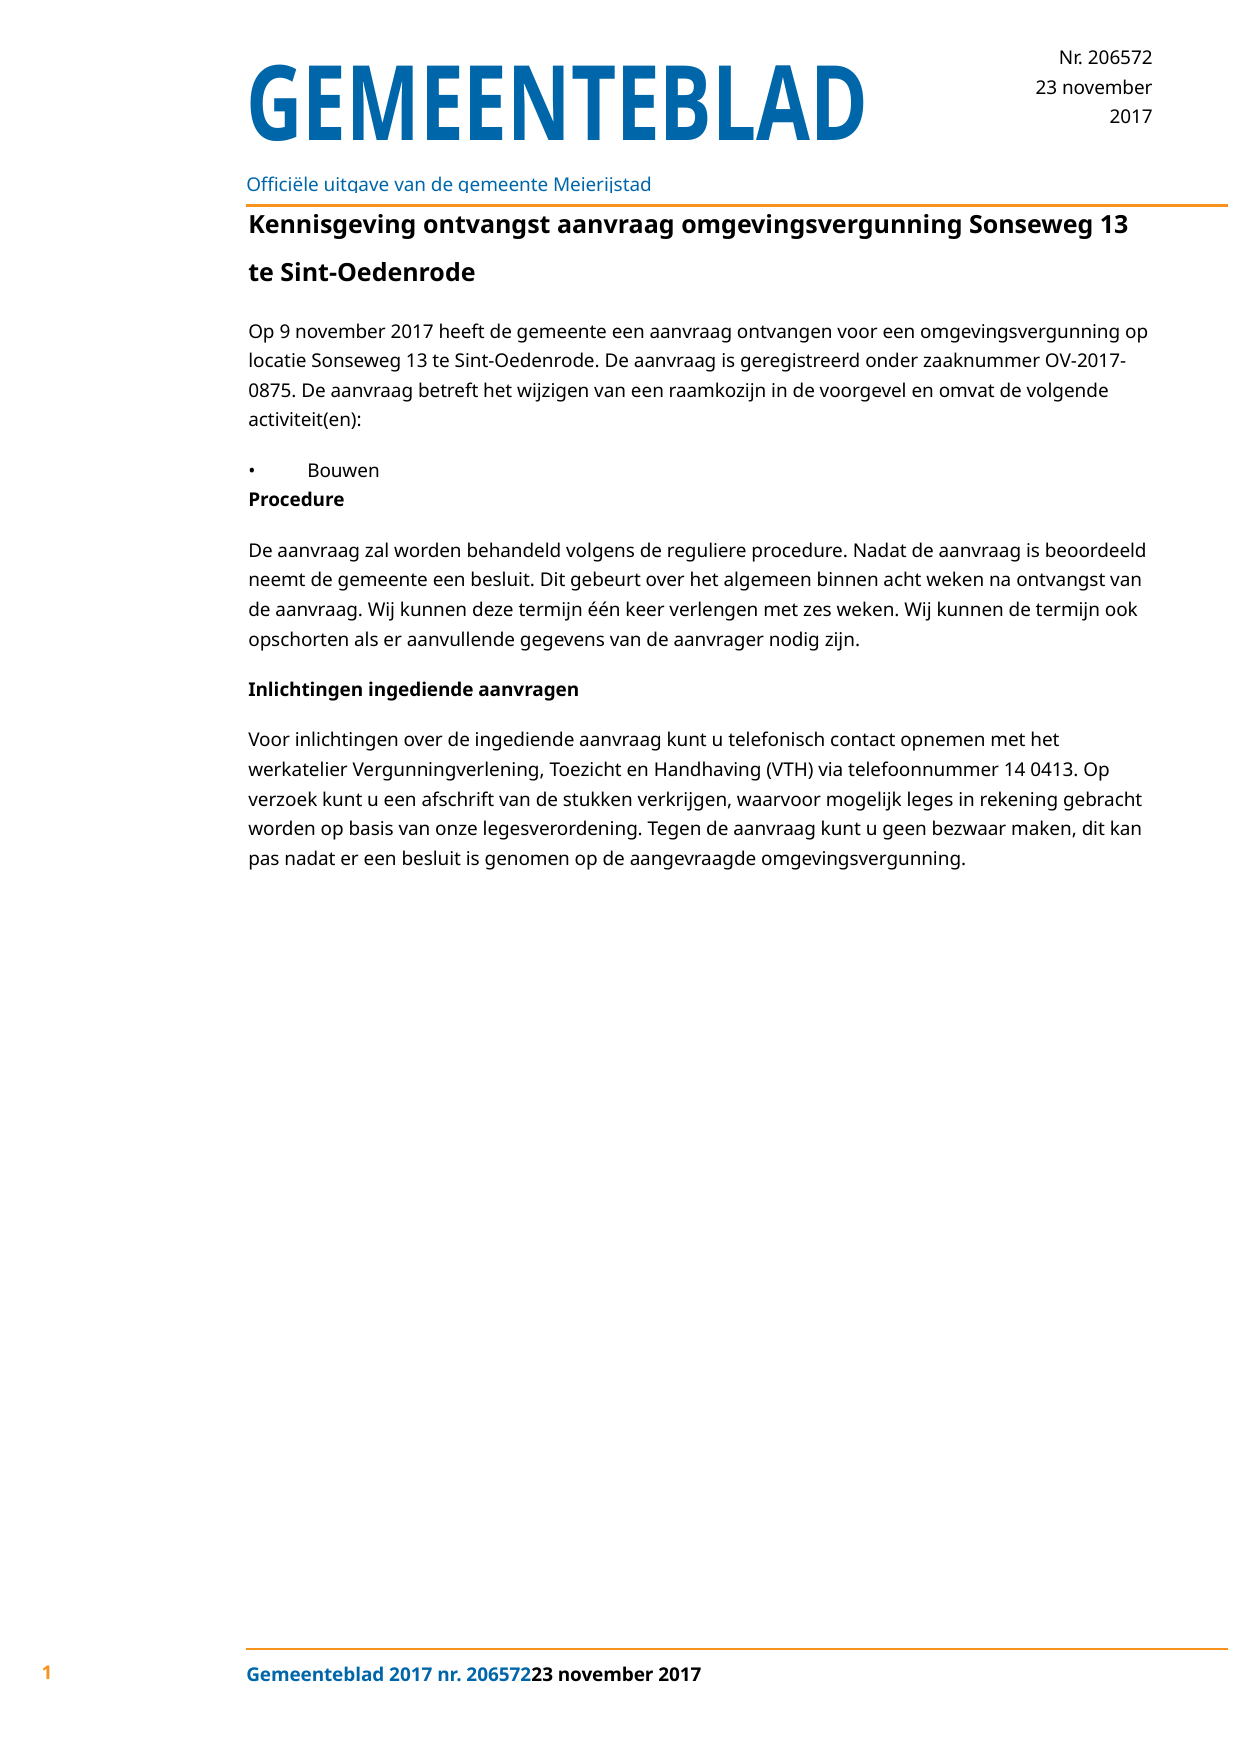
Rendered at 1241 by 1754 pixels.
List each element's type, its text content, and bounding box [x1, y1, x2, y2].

text Procedure [248, 487, 1152, 512]
picture [41, 47, 231, 172]
list Bouwen [248, 457, 1152, 483]
text Op 9 november 2017 heeft de gemeente een aanvraag ontvangen voor een omgevingsvergunning op locatie Sonseweg 13 te Sint-Oedenrode. De aanvraag is geregistreerd onder zaaknummer OV-2017-0875. De aanvraag betreft het wijzigen van een raamkozijn in de voorgevel en omvat de volgende activiteit(en): [248, 318, 1152, 432]
text De aanvraag zal worden behandeld volgens de reguliere procedure. Nadat de aanvraag is beoordeeld neemt de gemeente een besluit. Dit gebeurt over het algemeen binnen acht weken na ontvangst van de aanvraag. Wij kunnen deze termijn één keer verlengen met zes weken. Wij kunnen de termijn ook opschorten als er aanvullende gegevens van de aanvrager nodig zijn. [248, 537, 1152, 652]
text Inlichtingen ingediende aanvragen [248, 676, 1152, 702]
text Voor inlichtingen over de ingediende aanvraag kunt u telefonisch contact opnemen met het werkatelier Vergunningverlening, Toezicht en Handhaving (VTH) via telefoonnummer 14 0413. Op verzoek kunt u een afschrift van de stukken verkrijgen, waarvoor mogelijk leges in rekening gebracht worden op basis van onze legesverordening. Tegen de aanvraag kunt u geen bezwaar maken, dit kan pas nadat er een besluit is genomen op de aangevraagde omgevingsvergunning. [248, 727, 1152, 871]
text Kennisgeving ontvangst aanvraag omgevingsvergunning Sonseweg 13 te Sint-Oedenrode [248, 207, 1152, 288]
